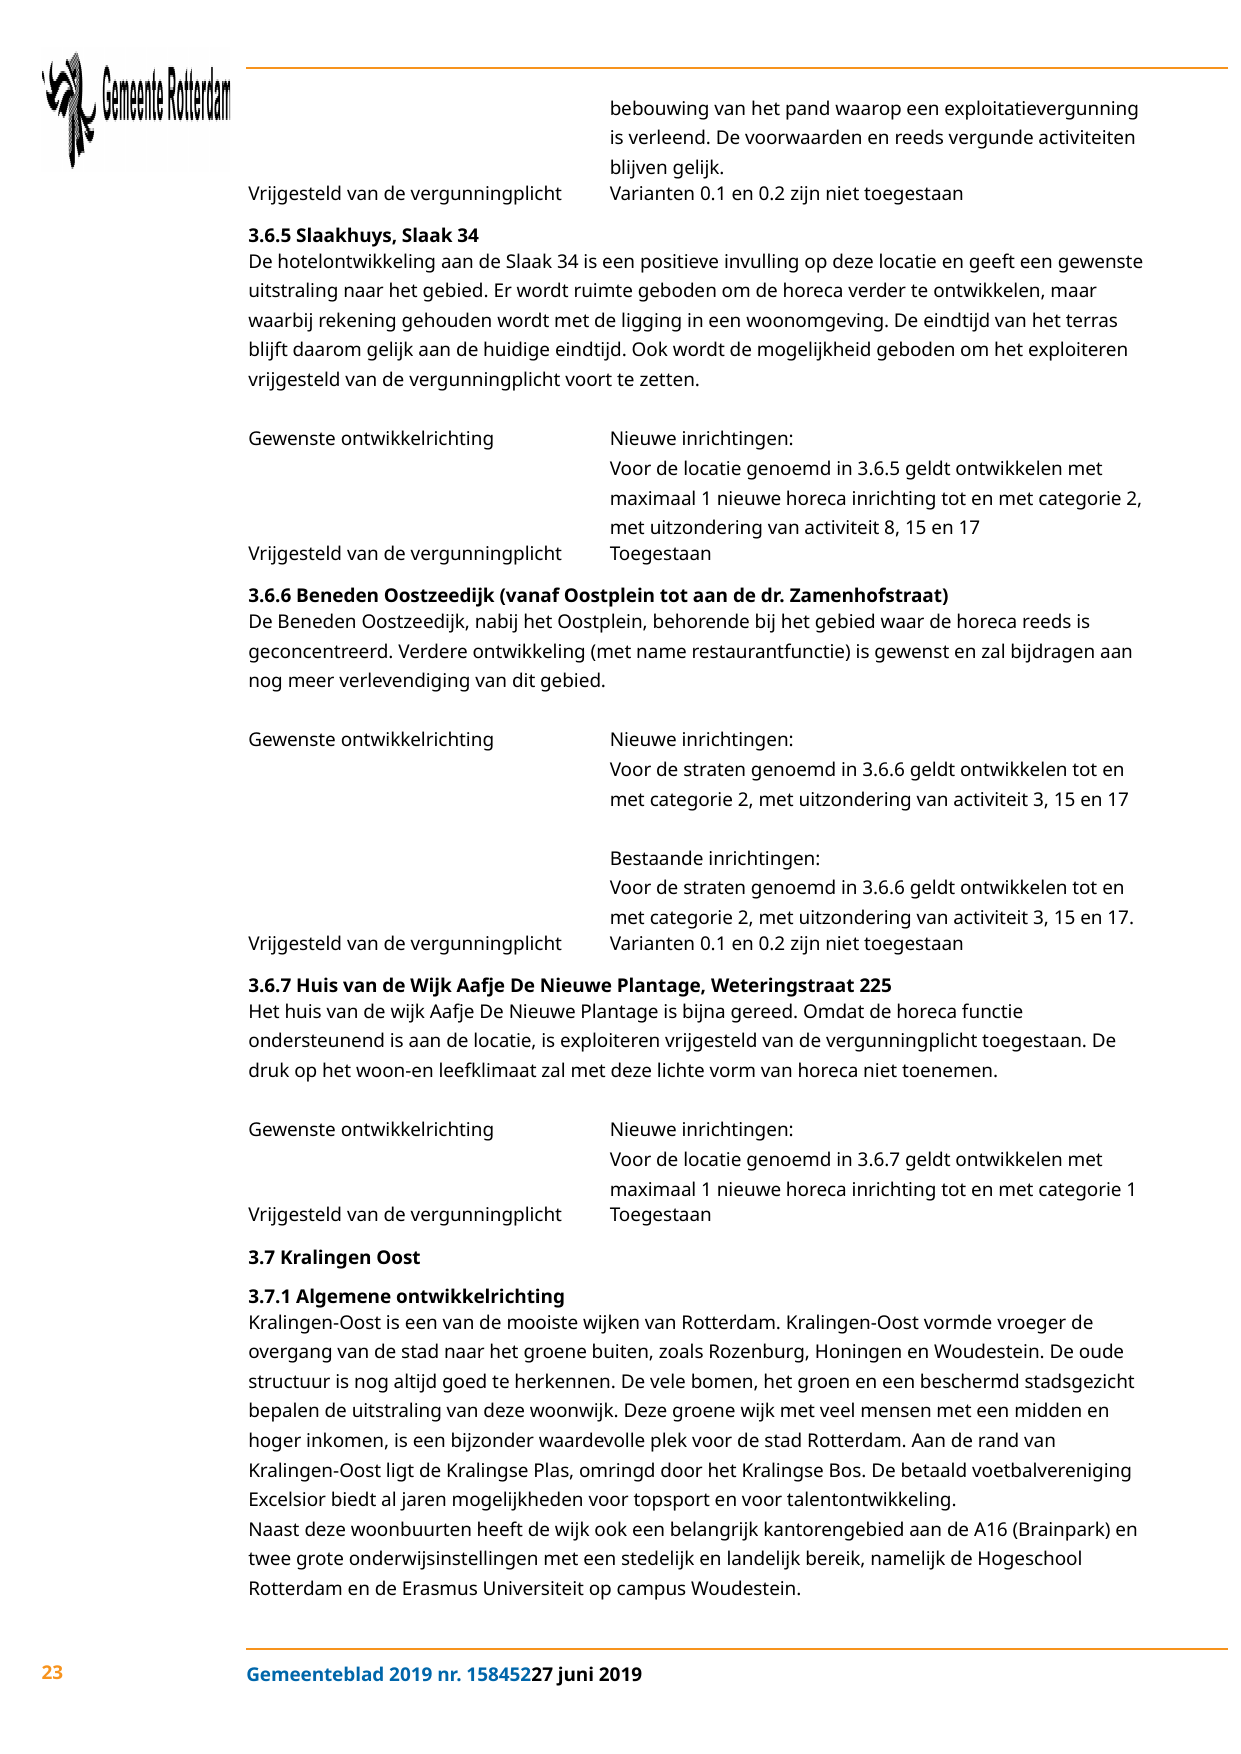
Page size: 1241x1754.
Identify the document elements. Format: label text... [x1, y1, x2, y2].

table_cell Vrijgesteld van de vergunningplicht [248, 540, 609, 566]
text De hotelontwikkeling aan de Slaak 34 is een positieve invulling op deze locatie en geeft een gewenste uitstraling naar het gebied. Er wordt ruimte geboden om de horeca verder te ontwikkelen, maar waarbij rekening gehouden wordt met de ligging in een woonomgeving. De eindtijd van het terras blijft daarom gelijk aan de huidige eindtijd. Ook wordt de mogelijkheid geboden om het exploiteren vrijgesteld van de vergunningplicht voort te zetten. [248, 248, 1152, 392]
text 3.7.1 Algemene ontwikkelrichting [248, 1283, 1152, 1309]
table_header Gewenste ontwikkelrichting [248, 426, 609, 540]
text 3.7 Kralingen Oost [248, 1244, 1152, 1270]
table_header Nieuwe inrichtingen: Voor de straten genoemd in 3.6.6 geldt ontwikkelen tot en met categorie 2, met uitzondering van activiteit 3, 15 en 17 Bestaande inrichtingen: Voor de straten genoemd in 3.6.6 geldt ontwikkelen tot en met categorie 2, met uitzondering van activiteit 3, 15 en 17. [610, 727, 1152, 930]
text Het huis van de wijk Aafje De Nieuwe Plantage is bijna gereed. Omdat de horeca functie ondersteunend is aan de locatie, is exploiteren vrijgesteld van de vergunningplicht toegestaan. De druk op het woon-en leefklimaat zal met deze lichte vorm van horeca niet toenemen. [248, 998, 1152, 1083]
text Kralingen-Oost is een van de mooiste wijken van Rotterdam. Kralingen-Oost vormde vroeger de overgang van de stad naar het groene buiten, zoals Rozenburg, Honingen en Woudestein. De oude structuur is nog altijd goed te herkennen. De vele bomen, het groen en een beschermd stadsgezicht bepalen de uitstraling van deze woonwijk. Deze groene wijk met veel mensen met een midden en hoger inkomen, is een bijzonder waardevolle plek voor de stad Rotterdam. Aan de rand van Kralingen-Oost ligt de Kralingse Plas, omringd door het Kralingse Bos. De betaald voetbalvereniging Excelsior biedt al jaren mogelijkheden voor topsport en voor talentontwikkeling. [248, 1309, 1152, 1512]
text 3.6.5 Slaakhuys, Slaak 34 [248, 222, 1152, 248]
text 3.6.6 Beneden Oostzeedijk (vanaf Oostplein tot aan de dr. Zamenhofstraat) [248, 582, 1152, 608]
table_cell Varianten 0.1 en 0.2 zijn niet toegestaan [610, 930, 1152, 956]
table_cell Vrijgesteld van de vergunningplicht [248, 930, 609, 956]
table_header Gewenste ontwikkelrichting [248, 727, 609, 930]
text De Beneden Oostzeedijk, nabij het Oostplein, behorende bij het gebied waar de horeca reeds is geconcentreerd. Verdere ontwikkeling (met name restaurantfunctie) is gewenst en zal bijdragen aan nog meer verlevendiging van dit gebied. [248, 608, 1152, 693]
table_cell Vrijgesteld van de vergunningplicht [248, 1201, 609, 1227]
table_header [248, 95, 609, 180]
table_header Gewenste ontwikkelrichting [248, 1117, 609, 1201]
table_cell Varianten 0.1 en 0.2 zijn niet toegestaan [610, 180, 1152, 205]
table_header Nieuwe inrichtingen: Voor de locatie genoemd in 3.6.7 geldt ontwikkelen met maximaal 1 nieuwe horeca inrichting tot en met categorie 1 [610, 1117, 1152, 1201]
table_cell Vrijgesteld van de vergunningplicht [248, 180, 609, 205]
text 3.6.7 Huis van de Wijk Aafje De Nieuwe Plantage, Weteringstraat 225 [248, 972, 1152, 998]
table_header bebouwing van het pand waarop een exploitatievergunning is verleend. De voorwaarden en reeds vergunde activiteiten blijven gelijk. [610, 95, 1152, 180]
text Naast deze woonbuurten heeft de wijk ook een belangrijk kantorengebied aan de A16 (Brainpark) en twee grote onderwijsinstellingen met een stedelijk en landelijk bereik, namelijk de Hogeschool Rotterdam en de Erasmus Universiteit op campus Woudestein. [248, 1516, 1152, 1601]
table_cell Toegestaan [610, 1201, 1152, 1227]
table_cell Toegestaan [610, 540, 1152, 566]
picture [41, 47, 231, 172]
table_header Nieuwe inrichtingen: Voor de locatie genoemd in 3.6.5 geldt ontwikkelen met maximaal 1 nieuwe horeca inrichting tot en met categorie 2, met uitzondering van activiteit 8, 15 en 17 [610, 426, 1152, 540]
